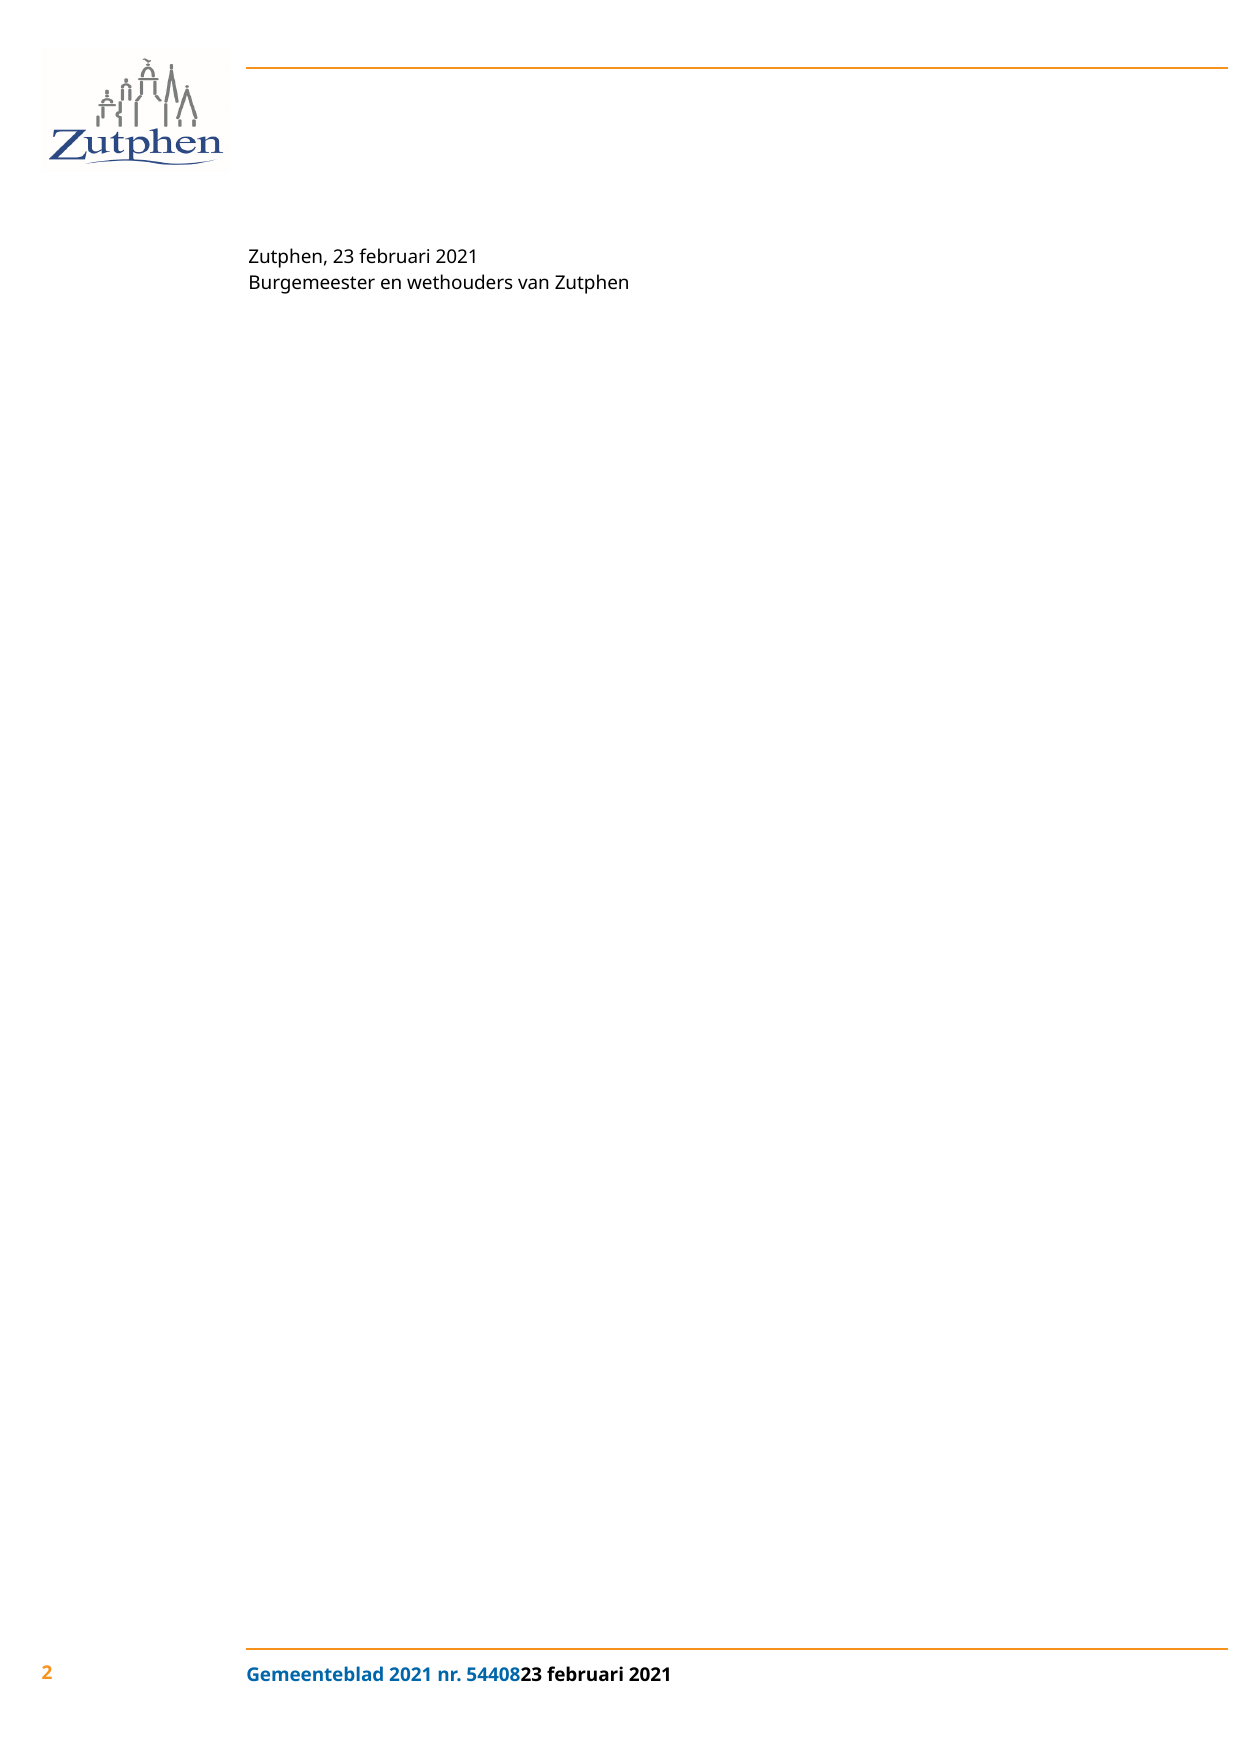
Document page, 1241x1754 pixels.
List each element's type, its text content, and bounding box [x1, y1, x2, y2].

picture [41, 47, 231, 172]
text Burgemeester en wethouders van Zutphen [248, 269, 1152, 295]
text Zutphen, 23 februari 2021 [248, 243, 1152, 269]
